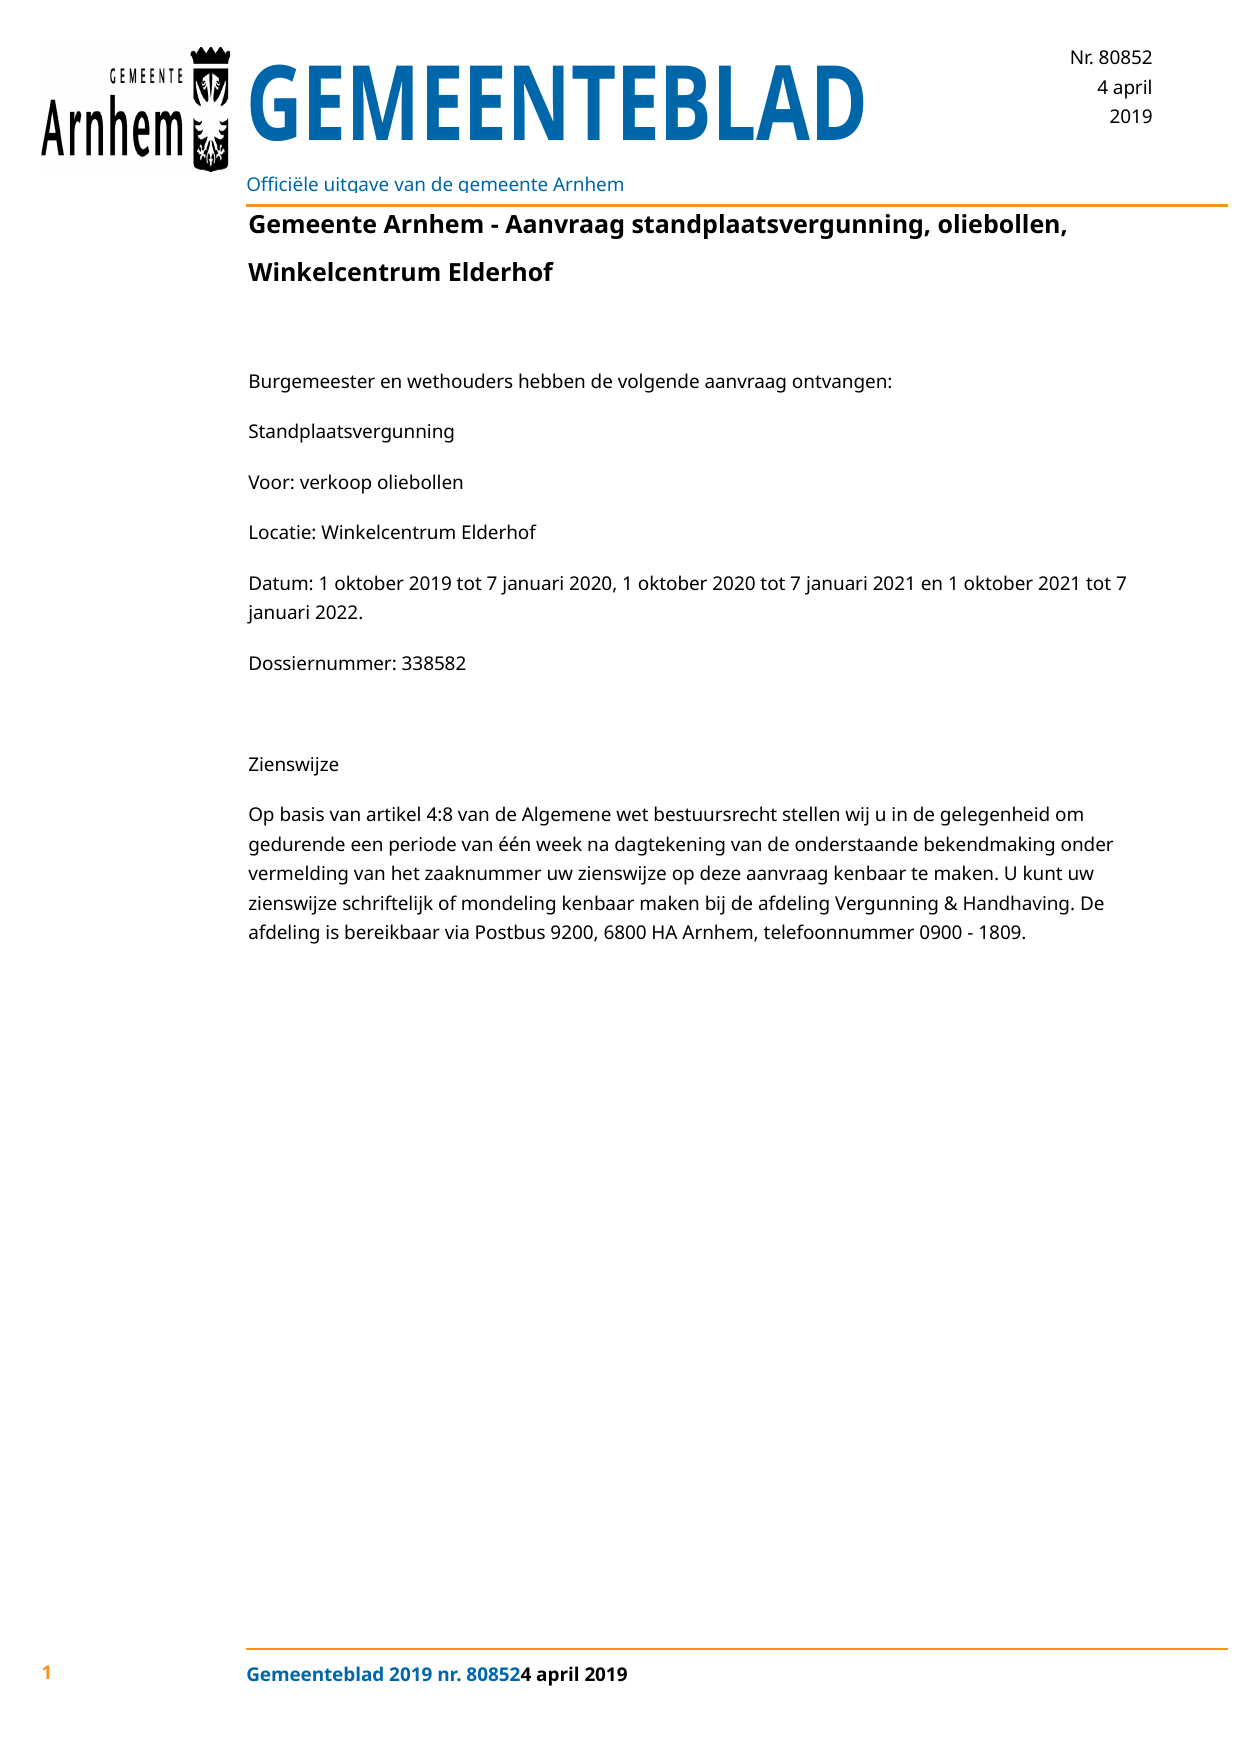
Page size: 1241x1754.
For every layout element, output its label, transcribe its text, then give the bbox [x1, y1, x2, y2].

text Gemeente Arnhem - Aanvraag standplaatsvergunning, oliebollen, Winkelcentrum Elderhof [248, 207, 1152, 288]
text Burgemeester en wethouders hebben de volgende aanvraag ontvangen: [248, 368, 1152, 394]
picture [41, 47, 231, 172]
text Datum: 1 oktober 2019 tot 7 januari 2020, 1 oktober 2020 tot 7 januari 2021 en 1 oktober 2021 tot 7 januari 2022. [248, 570, 1152, 625]
text Voor: verkoop oliebollen [248, 469, 1152, 495]
text Zienswijze [248, 751, 1152, 777]
text Dossiernummer: 338582 [248, 650, 1152, 676]
text Standplaatsvergunning [248, 419, 1152, 444]
text Locatie: Winkelcentrum Elderhof [248, 519, 1152, 545]
text Op basis van artikel 4:8 van de Algemene wet bestuursrecht stellen wij u in de gelegenheid om gedurende een periode van één week na dagtekening van de onderstaande bekendmaking onder vermelding van het zaaknummer uw zienswijze op deze aanvraag kenbaar te maken. U kunt uw zienswijze schriftelijk of mondeling kenbaar maken bij de afdeling Vergunning & Handhaving. De afdeling is bereikbaar via Postbus 9200, 6800 HA Arnhem, telefoonnummer 0900 - 1809. [248, 801, 1152, 945]
